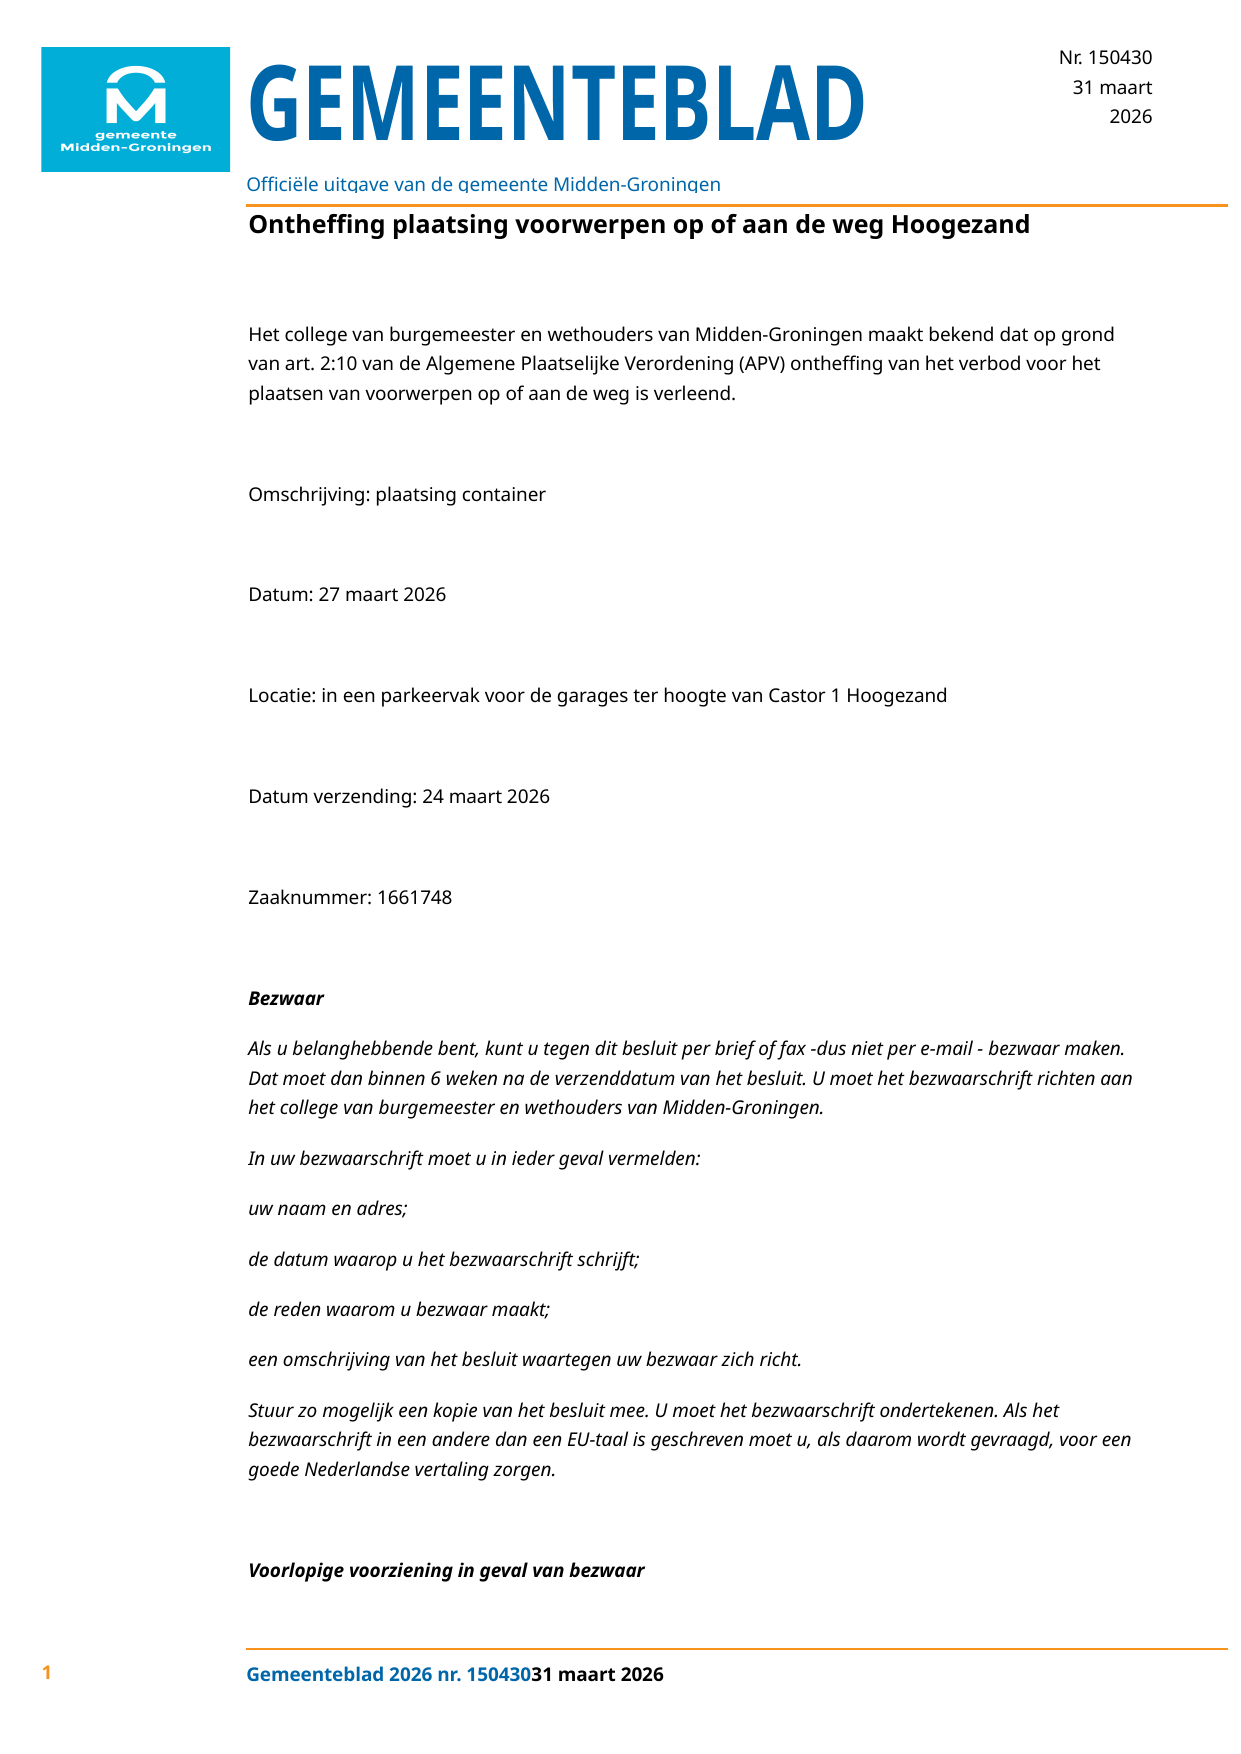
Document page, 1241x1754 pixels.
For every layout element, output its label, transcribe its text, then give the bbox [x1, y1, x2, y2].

text Bezwaar [248, 985, 1152, 1011]
text Locatie: in een parkeervak voor de garages ter hoogte van Castor 1 Hoogezand [248, 682, 1152, 708]
text Datum verzending: 24 maart 2026 [248, 783, 1152, 809]
text een omschrijving van het besluit waartegen uw bezwaar zich richt. [248, 1347, 1152, 1372]
text Datum: 27 maart 2026 [248, 582, 1152, 607]
text Het college van burgemeester en wethouders van Midden-Groningen maakt bekend dat op grond van art. 2:10 van de Algemene Plaatselijke Verordening (APV) ontheffing van het verbod voor het plaatsen van voorwerpen op of aan de weg is verleend. [248, 321, 1152, 406]
text de reden waarom u bezwaar maakt; [248, 1296, 1152, 1322]
text Zaaknummer: 1661748 [248, 884, 1152, 910]
text Stuur zo mogelijk een kopie van het besluit mee. U moet het bezwaarschrift ondertekenen. Als het bezwaarschrift in een andere dan een EU-taal is geschreven moet u, als daarom wordt gevraagd, voor een goede Nederlandse vertaling zorgen. [248, 1397, 1152, 1482]
text In uw bezwaarschrift moet u in ieder geval vermelden: [248, 1145, 1152, 1171]
picture [184, 146, 190, 153]
text Omschrijving: plaatsing container [248, 481, 1152, 506]
picture [107, 89, 165, 122]
text Voorlopige voorziening in geval van bezwaar [248, 1557, 1152, 1583]
text uw naam en adres; [248, 1195, 1152, 1221]
text Ontheffing plaatsing voorwerpen op of aan de weg Hoogezand [248, 207, 1152, 241]
text de datum waarop u het bezwaarschrift schrijft; [248, 1246, 1152, 1271]
text Als u belanghebbende bent, kunt u tegen dit besluit per brief of fax -dus niet per e-mail - bezwaar maken. Dat moet dan binnen 6 weken na de verzenddatum van het besluit. U moet het bezwaarschrift richten aan het college van burgemeester en wethouders van Midden-Groningen. [248, 1035, 1152, 1120]
picture [108, 66, 164, 82]
